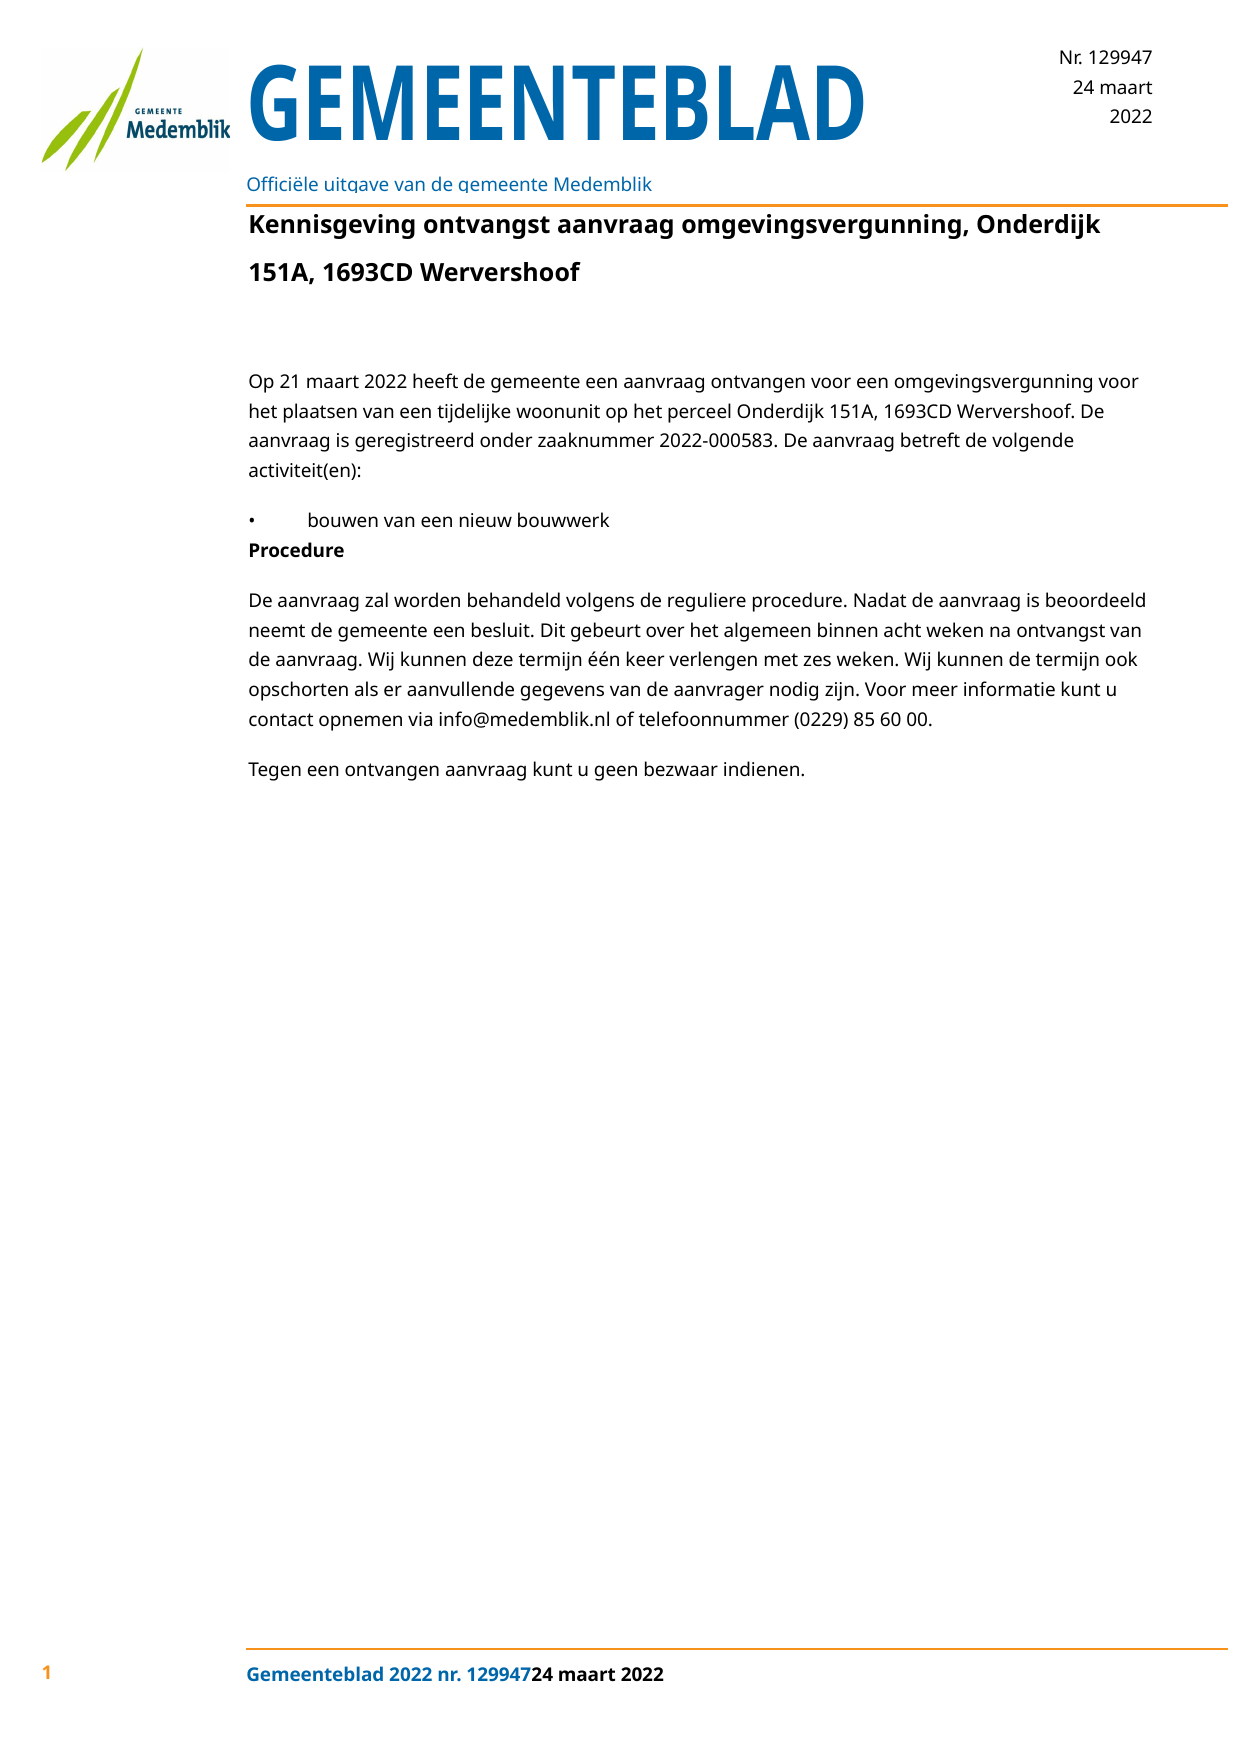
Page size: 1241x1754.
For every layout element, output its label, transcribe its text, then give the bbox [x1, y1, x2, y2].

text Op 21 maart 2022 heeft de gemeente een aanvraag ontvangen voor een omgevingsvergunning voor het plaatsen van een tijdelijke woonunit op het perceel Onderdijk 151A, 1693CD Wervershoof. De aanvraag is geregistreerd onder zaaknummer 2022-000583. De aanvraag betreft de volgende activiteit(en): [248, 368, 1152, 483]
text De aanvraag zal worden behandeld volgens de reguliere procedure. Nadat de aanvraag is beoordeeld neemt de gemeente een besluit. Dit gebeurt over het algemeen binnen acht weken na ontvangst van de aanvraag. Wij kunnen deze termijn één keer verlengen met zes weken. Wij kunnen de termijn ook opschorten als er aanvullende gegevens van de aanvrager nodig zijn. Voor meer informatie kunt u contact opnemen via info@medemblik.nl of telefoonnummer (0229) 85 60 00. [248, 587, 1152, 732]
text Kennisgeving ontvangst aanvraag omgevingsvergunning, Onderdijk 151A, 1693CD Wervershoof [248, 207, 1152, 288]
text Tegen een ontvangen aanvraag kunt u geen bezwaar indienen. [248, 756, 1152, 782]
list bouwen van een nieuw bouwwerk [248, 507, 1152, 533]
text Procedure [248, 537, 1152, 563]
picture [41, 47, 231, 172]
